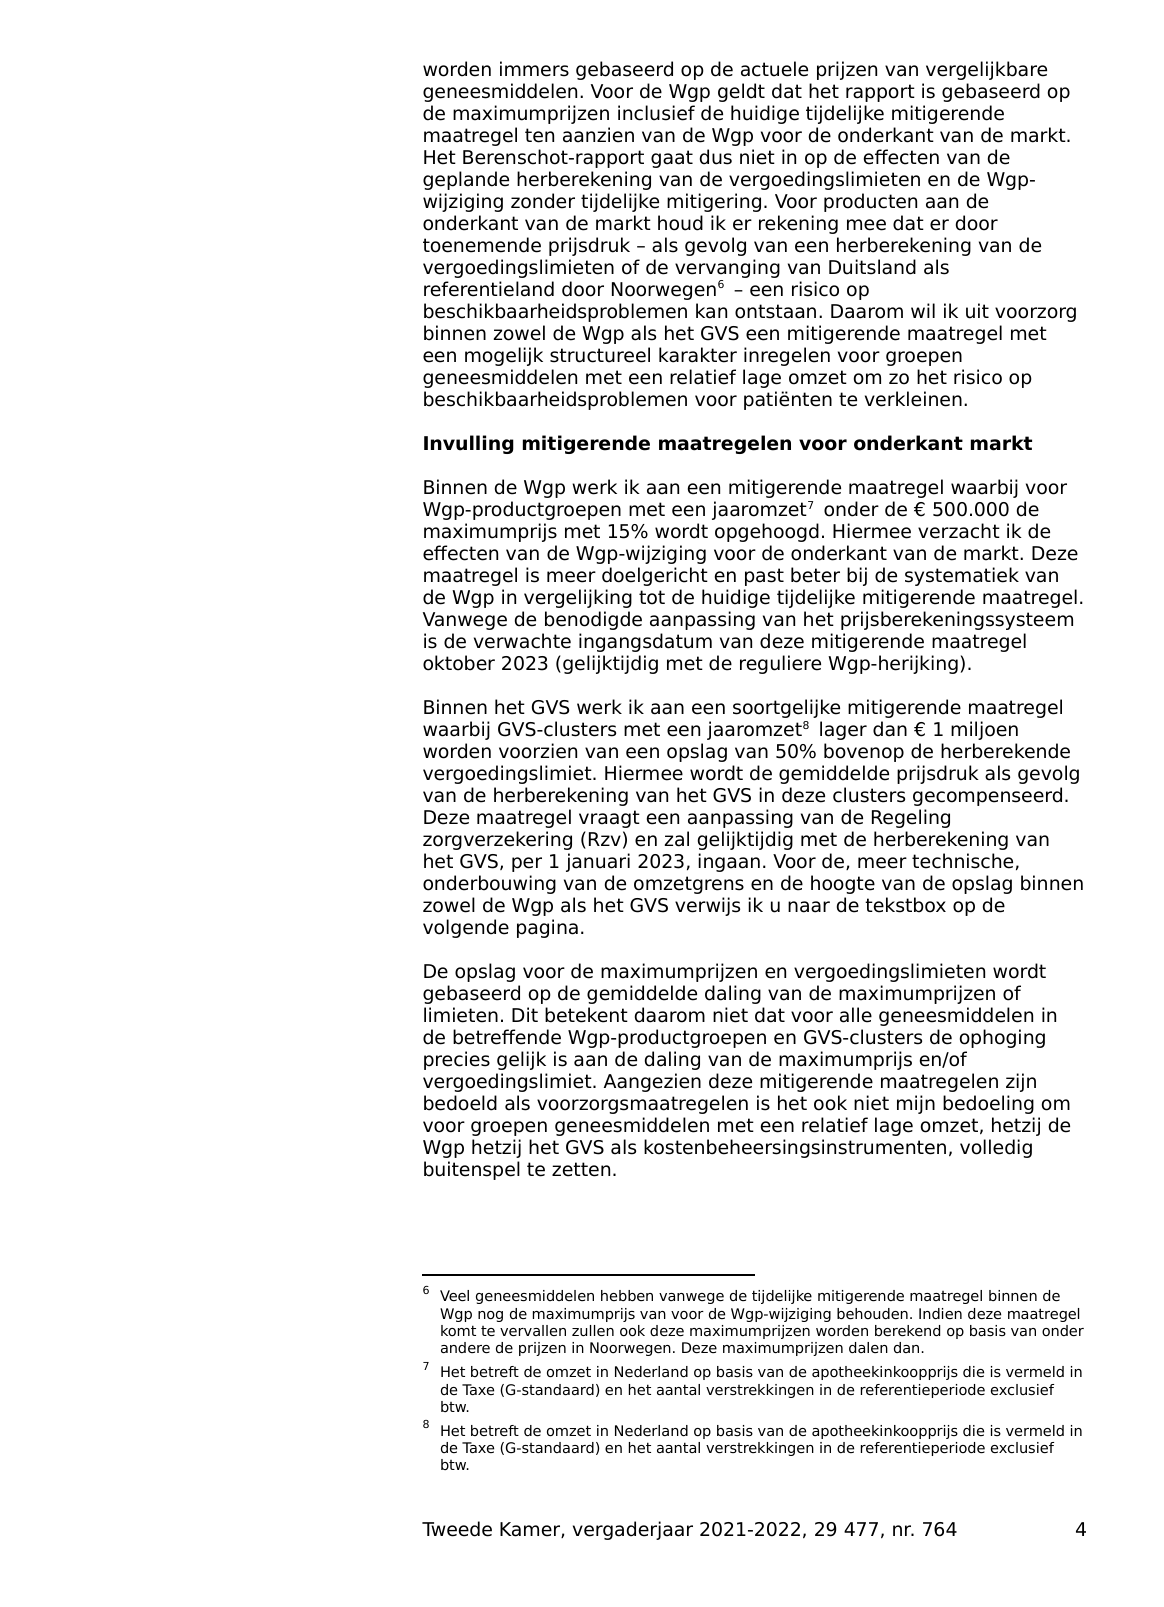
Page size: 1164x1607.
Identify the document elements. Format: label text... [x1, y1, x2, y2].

subtitle Invulling mitigerende maatregelen voor onderkant markt [422, 433, 1087, 455]
text Binnen de Wgp werk ik aan een mitigerende maatregel waarbij voor Wgp-productgroepen met een jaaromzet onder de € 500.000 de maximumprijs met 15% wordt opgehoogd. Hiermee verzacht ik de effecten van de Wgp-wijziging voor de onderkant van de markt. Deze maatregel is meer doelgericht en past beter bij de systematiek van de Wgp in vergelijking tot de huidige tijdelijke mitigerende maatregel. Vanwege de benodigde aanpassing van het prijsberekeningssysteem is de verwachte ingangsdatum van deze mitigerende maatregel oktober 2023 (gelijktijdig met de reguliere Wgp-herijking). [422, 477, 1087, 675]
text Binnen het GVS werk ik aan een soortgelijke mitigerende maatregel waarbij GVS-clusters met een jaaromzet lager dan € 1 miljoen worden voorzien van een opslag van 50% bovenop de herberekende vergoedingslimiet. Hiermee wordt de gemiddelde prijsdruk als gevolg van de herberekening van het GVS in deze clusters gecompenseerd. Deze maatregel vraagt een aanpassing van de Regeling zorgverzekering (Rzv) en zal gelijktijdig met de herberekening van het GVS, per 1 januari 2023, ingaan. Voor de, meer technische, onderbouwing van de omzetgrens en de hoogte van de opslag binnen zowel de Wgp als het GVS verwijs ik u naar de tekstbox op de volgende pagina. [422, 697, 1087, 939]
text De opslag voor de maximumprijzen en vergoedingslimieten wordt gebaseerd op de gemiddelde daling van de maximumprijzen of limieten. Dit betekent daarom niet dat voor alle geneesmiddelen in de betreffende Wgp-productgroepen en GVS-clusters de ophoging precies gelijk is aan de daling van de maximumprijs en/of vergoedingslimiet. Aangezien deze mitigerende maatregelen zijn bedoeld als voorzorgsmaatregelen is het ook niet mijn bedoeling om voor groepen geneesmiddelen met een relatief lage omzet, hetzij de Wgp hetzij het GVS als kostenbeheersingsinstrumenten, volledig buitenspel te zetten. [422, 961, 1087, 1181]
text Veel geneesmiddelen hebben vanwege de tijdelijke mitigerende maatregel binnen de Wgp nog de maximumprijs van voor de Wgp-wijziging behouden. Indien deze maatregel komt te vervallen zullen ook deze maximumprijzen worden berekend op basis van onder andere de prijzen in Noorwegen. Deze maximumprijzen dalen dan. [422, 1284, 1087, 1357]
text Het betreft de omzet in Nederland op basis van de apotheekinkoopprijs die is vermeld in de Taxe (G-standaard) en het aantal verstrekkingen in de referentieperiode exclusief btw. [422, 1418, 1087, 1474]
text worden immers gebaseerd op de actuele prijzen van vergelijkbare geneesmiddelen. Voor de Wgp geldt dat het rapport is gebaseerd op de maximumprijzen inclusief de huidige tijdelijke mitigerende maatregel ten aanzien van de Wgp voor de onderkant van de markt. Het Berenschot-rapport gaat dus niet in op de effecten van de geplande herberekening van de vergoedingslimieten en de Wgp-wijziging zonder tijdelijke mitigering. Voor producten aan de onderkant van de markt houd ik er rekening mee dat er door toenemende prijsdruk – als gevolg van een herberekening van de vergoedingslimieten of de vervanging van Duitsland als referentieland door Noorwegen – een risico op beschikbaarheidsproblemen kan ontstaan. Daarom wil ik uit voorzorg binnen zowel de Wgp als het GVS een mitigerende maatregel met een mogelijk structureel karakter inregelen voor groepen geneesmiddelen met een relatief lage omzet om zo het risico op beschikbaarheidsproblemen voor patiënten te verkleinen. [422, 59, 1087, 411]
text Het betreft de omzet in Nederland op basis van de apotheekinkoopprijs die is vermeld in de Taxe (G-standaard) en het aantal verstrekkingen in de referentieperiode exclusief btw. [422, 1360, 1087, 1416]
